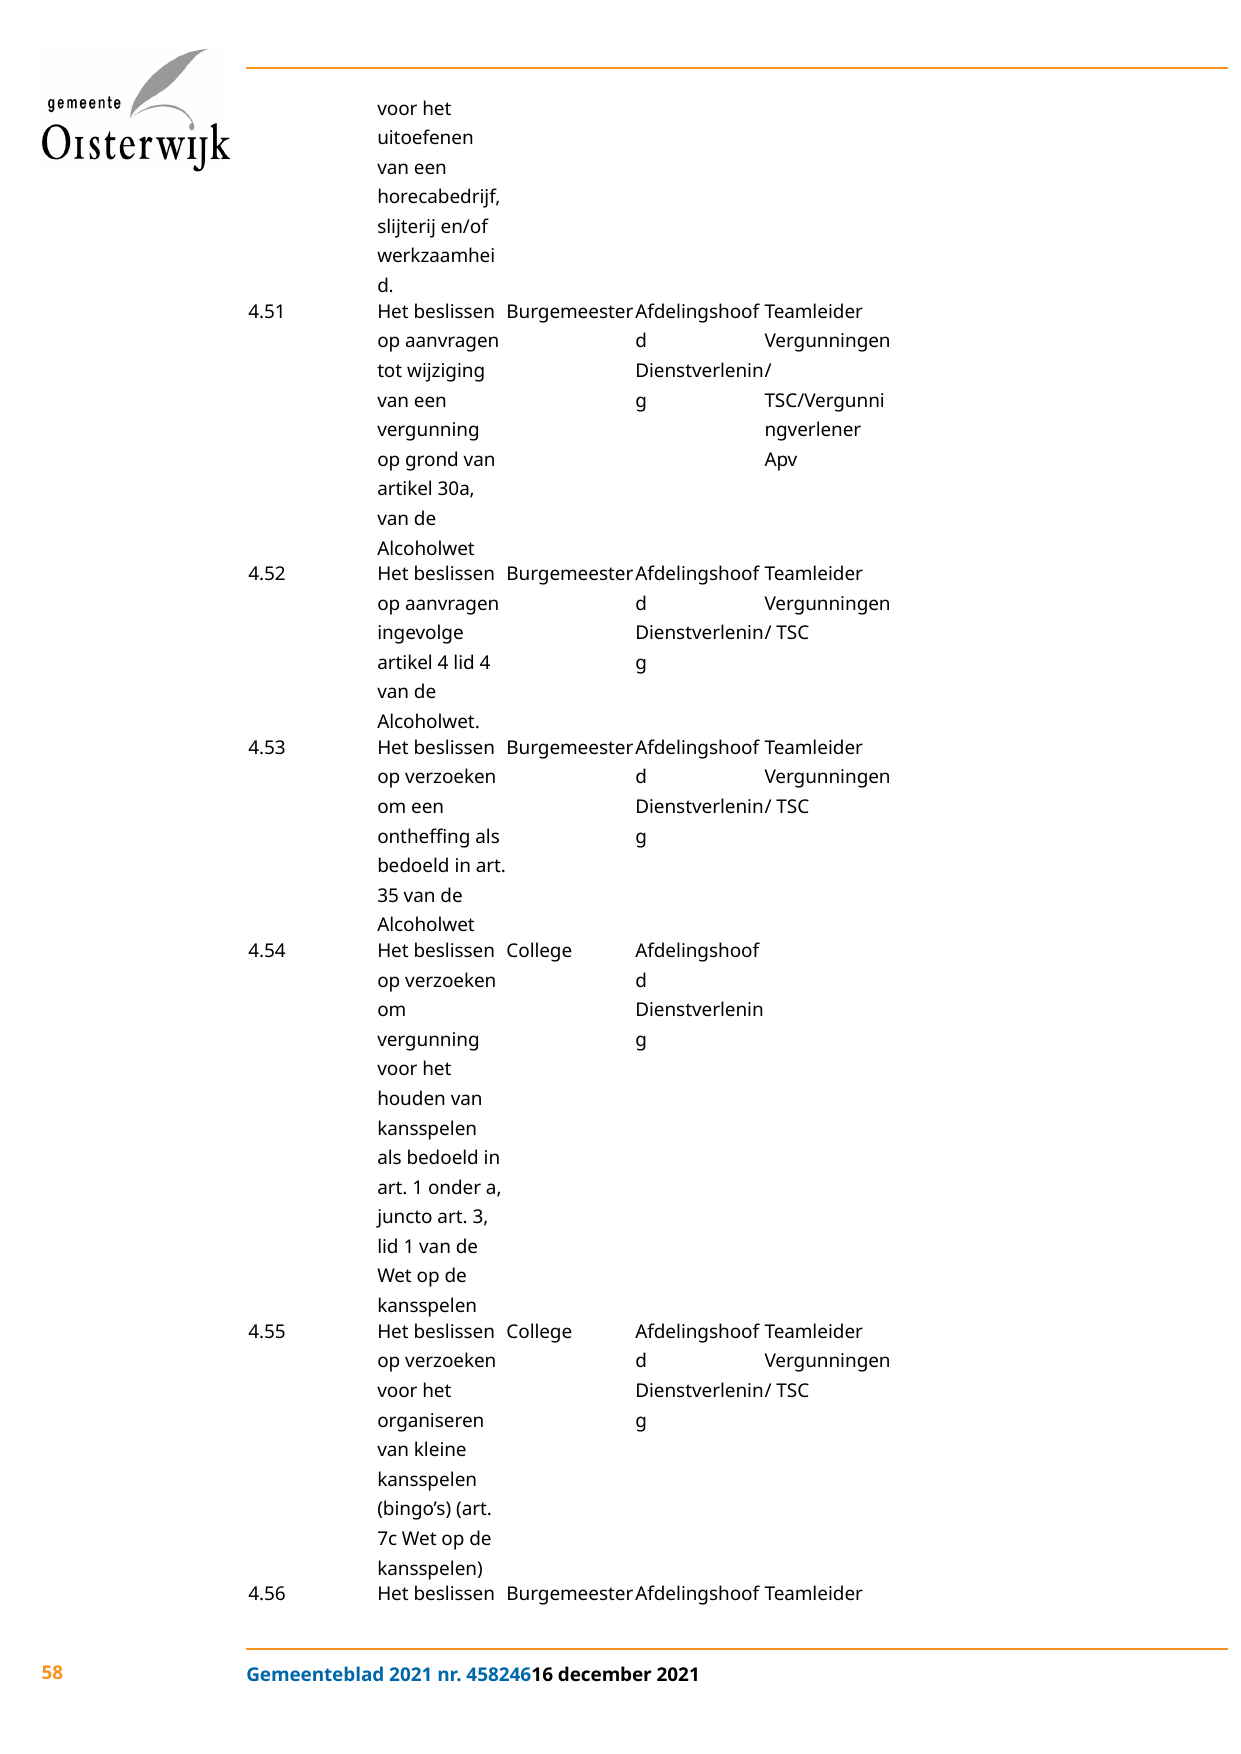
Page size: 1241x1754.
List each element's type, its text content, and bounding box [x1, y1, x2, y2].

table_cell Afdelingshoofd Dienstverlening [635, 560, 764, 734]
table_cell Burgemeester [506, 560, 635, 734]
table_cell Teamleider [764, 1580, 893, 1606]
table_cell 4.55 [248, 1318, 377, 1580]
table_cell Afdelingshoofd Dienstverlening [635, 1318, 764, 1580]
table_cell 4.56 [248, 1580, 377, 1606]
picture [41, 47, 231, 172]
table_cell [248, 95, 377, 298]
table_cell [1023, 937, 1152, 1318]
table_cell [1023, 560, 1152, 734]
table_cell Het beslissen op verzoeken om vergunning voor het houden van kansspelen als bedoeld in art. 1 onder a, juncto art. 3, lid 1 van de Wet op de kansspelen [377, 937, 506, 1318]
table_cell Het beslissen [377, 1580, 506, 1606]
table_cell Afdelingshoofd Dienstverlening [635, 734, 764, 937]
table_cell Burgemeester [506, 1580, 635, 1606]
table_cell [894, 95, 1022, 298]
table_cell [1023, 1318, 1152, 1580]
table_cell 4.52 [248, 560, 377, 734]
table_cell College [506, 937, 635, 1318]
table_cell Teamleider Vergunningen/ TSC/Vergunningverlener Apv [764, 298, 893, 560]
table_cell [506, 95, 635, 298]
table_cell Het beslissen op verzoeken voor het organiseren van kleine kansspelen (bingo’s) (art. 7c Wet op de kansspelen) [377, 1318, 506, 1580]
table_cell [894, 298, 1022, 560]
table_cell [635, 95, 764, 298]
table_cell College [506, 1318, 635, 1580]
table_cell Teamleider Vergunningen/ TSC [764, 560, 893, 734]
table_cell Het beslissen op aanvragen tot wijziging van een vergunning op grond van artikel 30a, van de Alcoholwet [377, 298, 506, 560]
table_cell Burgemeester [506, 734, 635, 937]
table_cell [894, 1580, 1022, 1606]
table_cell [764, 95, 893, 298]
table_cell 4.54 [248, 937, 377, 1318]
table_cell [764, 937, 893, 1318]
table_cell Teamleider Vergunningen/ TSC [764, 1318, 893, 1580]
table_cell 4.53 [248, 734, 377, 937]
table_cell [1023, 95, 1152, 298]
table_cell Afdelingshoofd Dienstverlening [635, 937, 764, 1318]
table_cell [894, 560, 1022, 734]
table_cell [894, 937, 1022, 1318]
table_cell [1023, 734, 1152, 937]
table_cell [1023, 1580, 1152, 1606]
table_cell Afdelingshoof [635, 1580, 764, 1606]
table_cell Het beslissen op aanvragen ingevolge artikel 4 lid 4 van de Alcoholwet. [377, 560, 506, 734]
table_cell [894, 1318, 1022, 1580]
table_cell 4.51 [248, 298, 377, 560]
table_cell [894, 734, 1022, 937]
table_cell voor het uitoefenen van een horecabedrijf, slijterij en/of werkzaamheid. [377, 95, 506, 298]
table_cell [1023, 298, 1152, 560]
table_cell Afdelingshoofd Dienstverlening [635, 298, 764, 560]
table_cell Teamleider Vergunningen/ TSC [764, 734, 893, 937]
table_cell Het beslissen op verzoeken om een ontheffing als bedoeld in art. 35 van de Alcoholwet [377, 734, 506, 937]
table_cell Burgemeester [506, 298, 635, 560]
